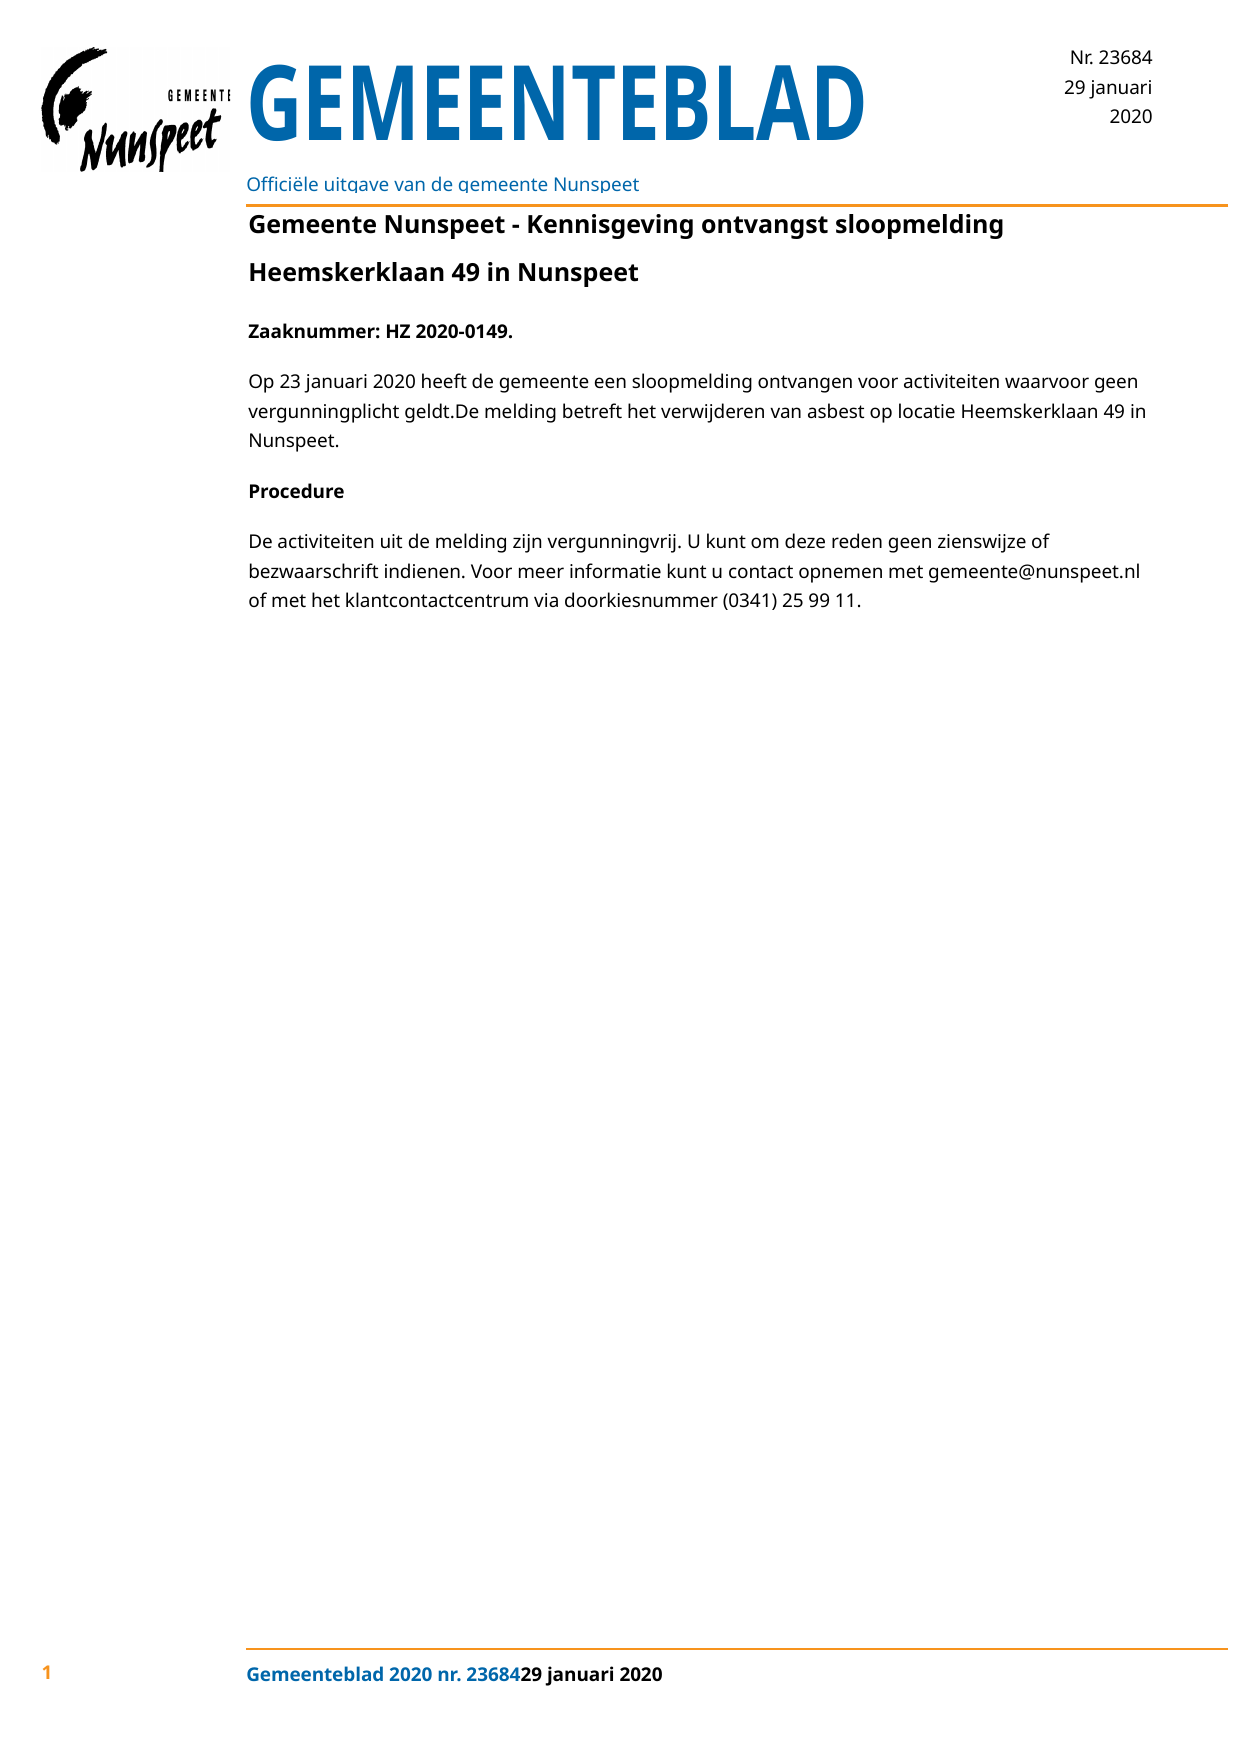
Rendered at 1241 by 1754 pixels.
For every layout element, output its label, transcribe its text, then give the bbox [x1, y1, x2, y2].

text Op 23 januari 2020 heeft de gemeente een sloopmelding ontvangen voor activiteiten waarvoor geen vergunningplicht geldt.De melding betreft het verwijderen van asbest op locatie Heemskerklaan 49 in Nunspeet. [248, 368, 1152, 453]
text Procedure [248, 478, 1152, 504]
picture [41, 47, 231, 172]
text De activiteiten uit de melding zijn vergunningvrij. U kunt om deze reden geen zienswijze of bezwaarschrift indienen. Voor meer informatie kunt u contact opnemen met gemeente@nunspeet.nl of met het klantcontactcentrum via doorkiesnummer (0341) 25 99 11. [248, 528, 1152, 613]
text Gemeente Nunspeet - Kennisgeving ontvangst sloopmelding Heemskerklaan 49 in Nunspeet [248, 207, 1152, 288]
text Zaaknummer: HZ 2020-0149. [248, 318, 1152, 344]
